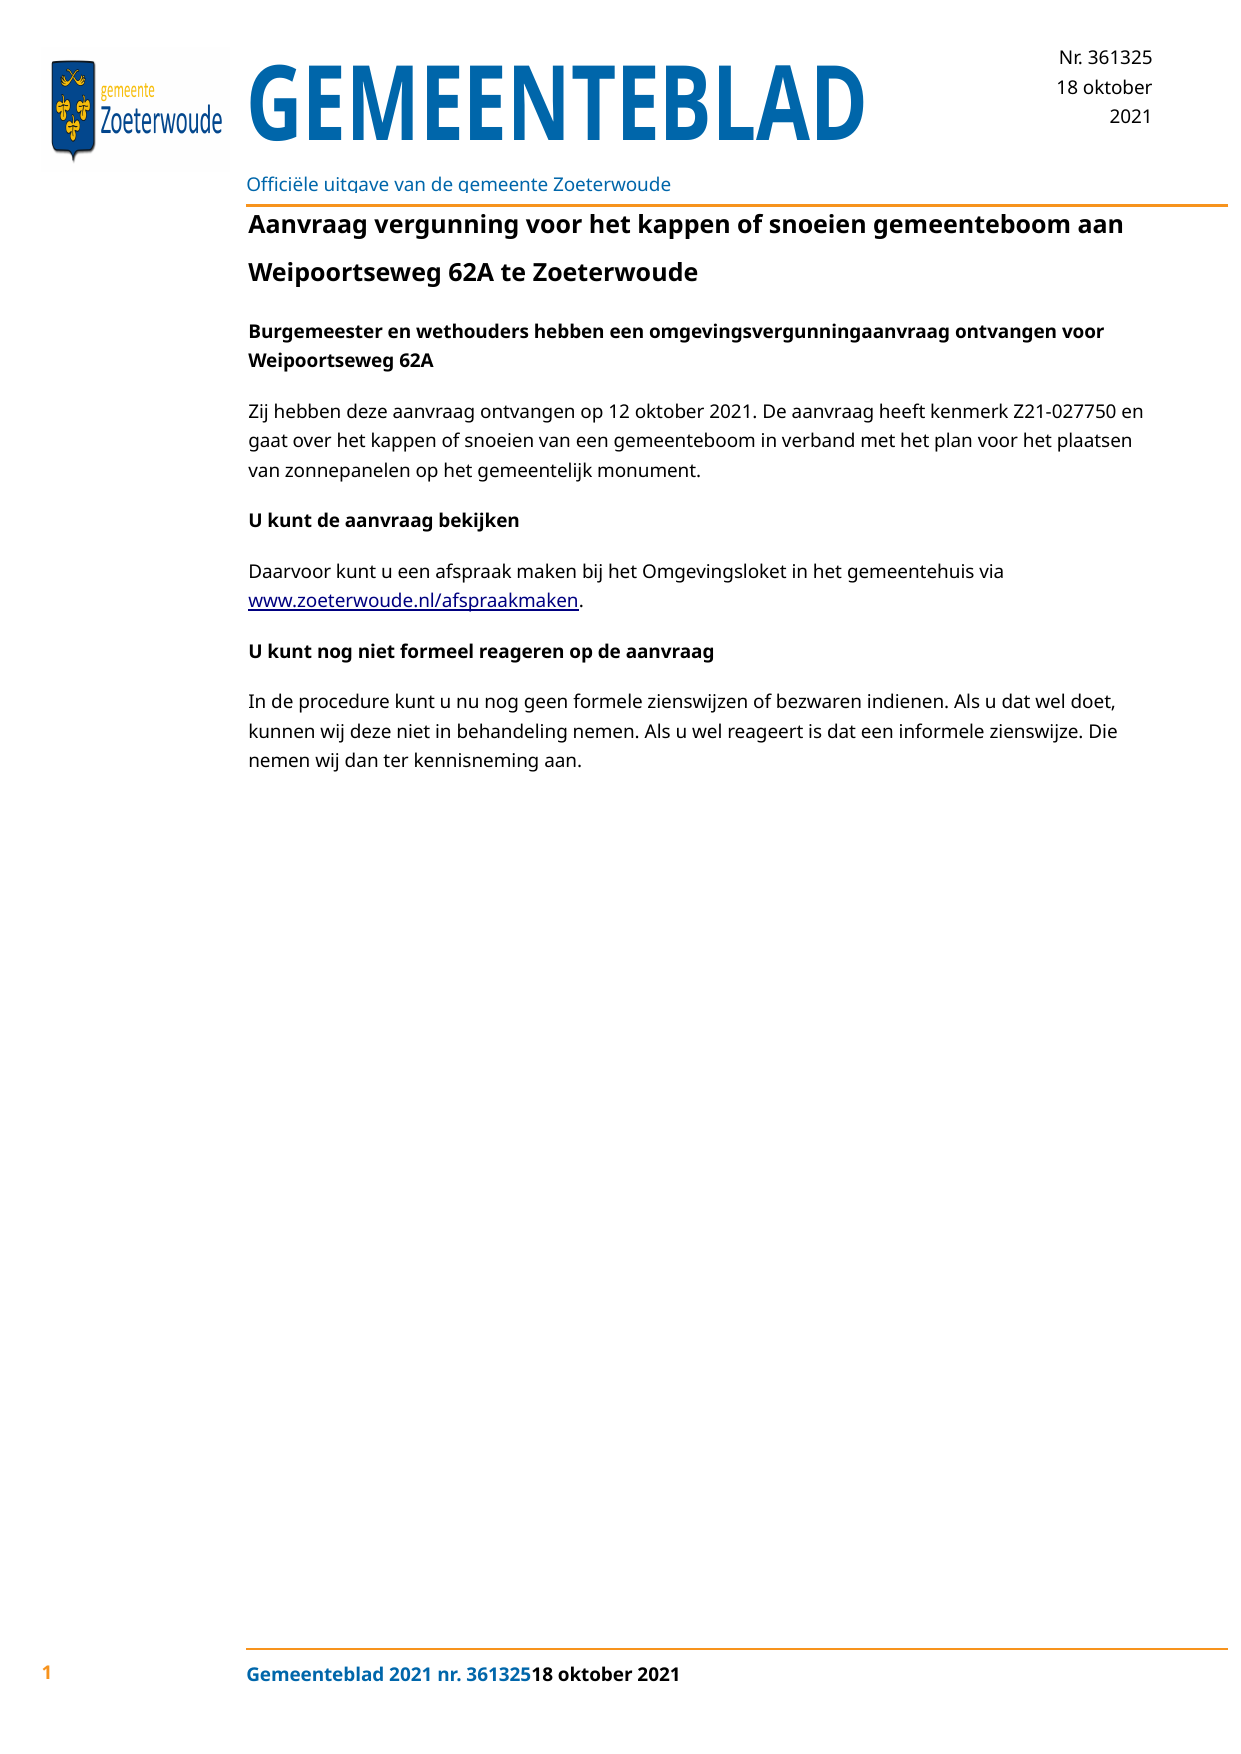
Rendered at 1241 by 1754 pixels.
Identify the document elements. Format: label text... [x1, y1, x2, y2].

text In de procedure kunt u nu nog geen formele zienswijzen of bezwaren indienen. Als u dat wel doet, kunnen wij deze niet in behandeling nemen. Als u wel reageert is dat een informele zienswijze. Die nemen wij dan ter kennisneming aan. [248, 688, 1152, 773]
text Zij hebben deze aanvraag ontvangen op 12 oktober 2021. De aanvraag heeft kenmerk Z21-027750 en gaat over het kappen of snoeien van een gemeenteboom in verband met het plan voor het plaatsen van zonnepanelen op het gemeentelijk monument. [248, 398, 1152, 483]
text U kunt nog niet formeel reageren op de aanvraag [248, 638, 1152, 664]
text Burgemeester en wethouders hebben een omgevingsvergunningaanvraag ontvangen voor Weipoortseweg 62A [248, 318, 1152, 373]
text Aanvraag vergunning voor het kappen of snoeien gemeenteboom aan Weipoortseweg 62A te Zoeterwoude [248, 207, 1152, 288]
text U kunt de aanvraag bekijken [248, 507, 1152, 533]
picture [41, 47, 231, 172]
text Daarvoor kunt u een afspraak maken bij het Omgevingsloket in het gemeentehuis via www.zoeterwoude.nl/afspraakmaken. [248, 558, 1152, 613]
